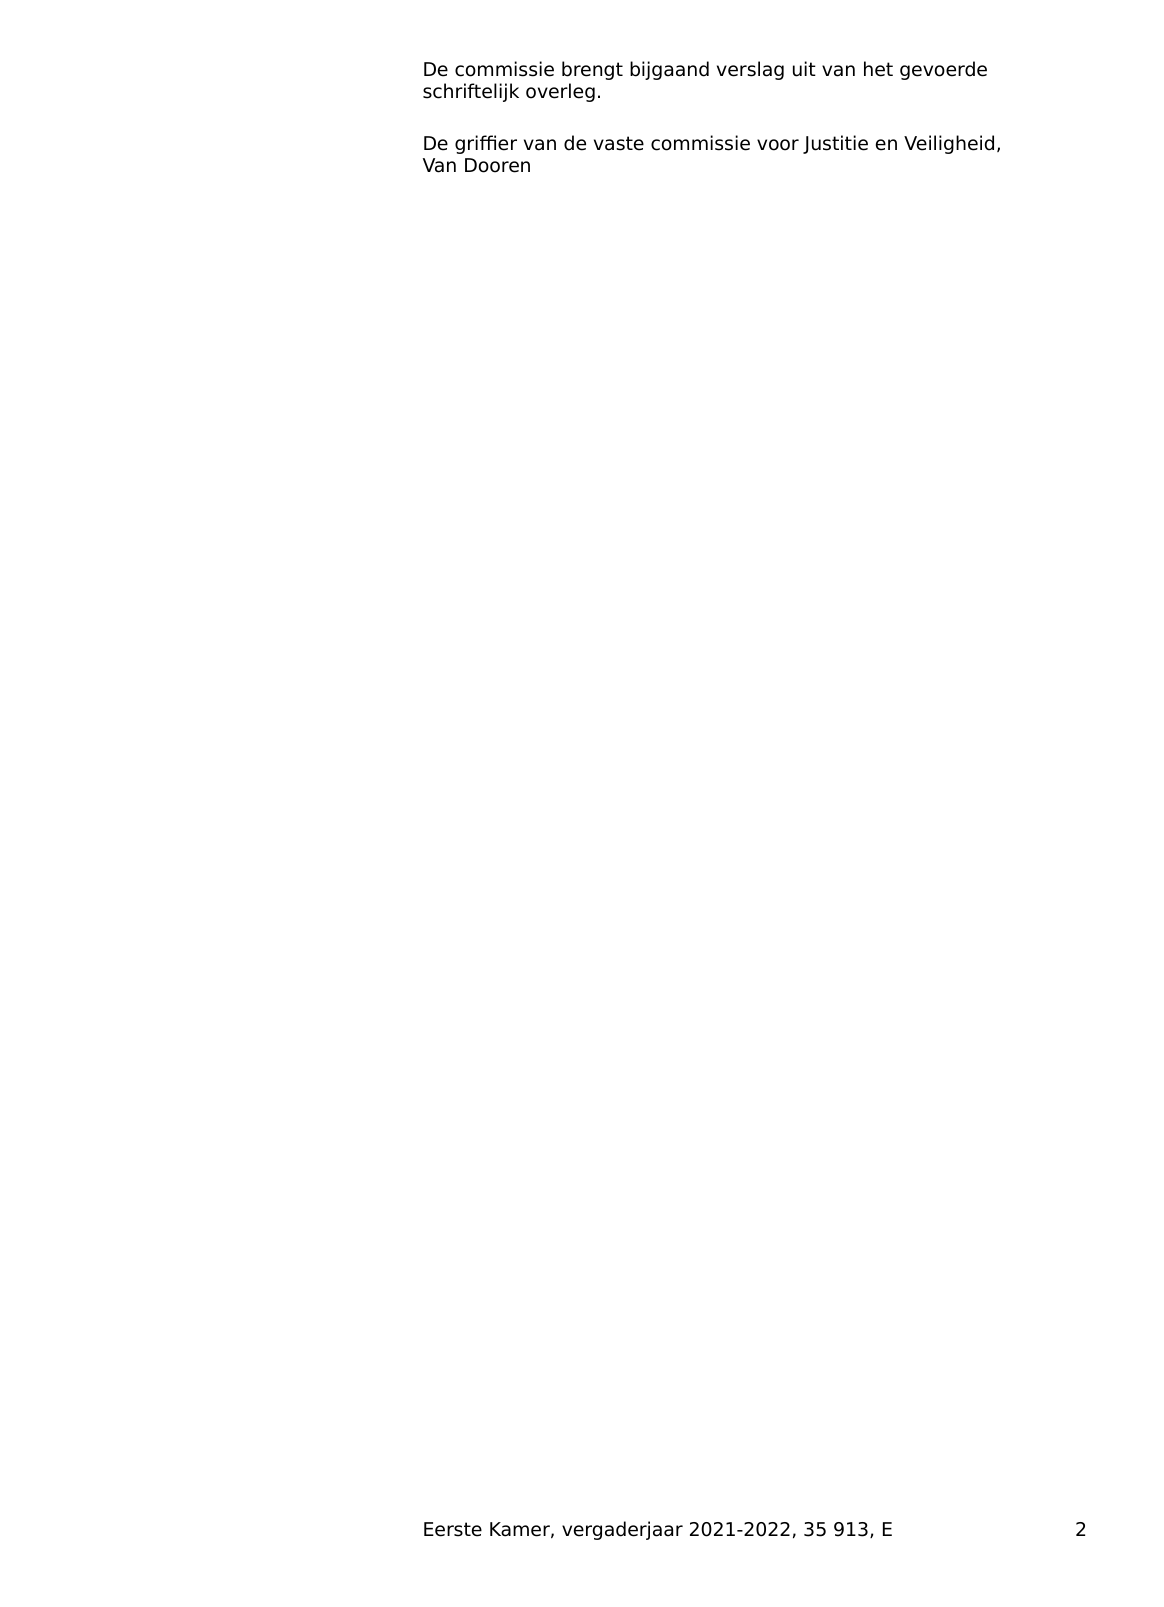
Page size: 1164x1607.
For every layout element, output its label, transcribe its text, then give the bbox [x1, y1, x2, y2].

text De commissie brengt bijgaand verslag uit van het gevoerde schriftelijk overleg. [422, 59, 1087, 103]
text De griffier van de vaste commissie voor Justitie en Veiligheid, Van Dooren [422, 133, 1087, 177]
